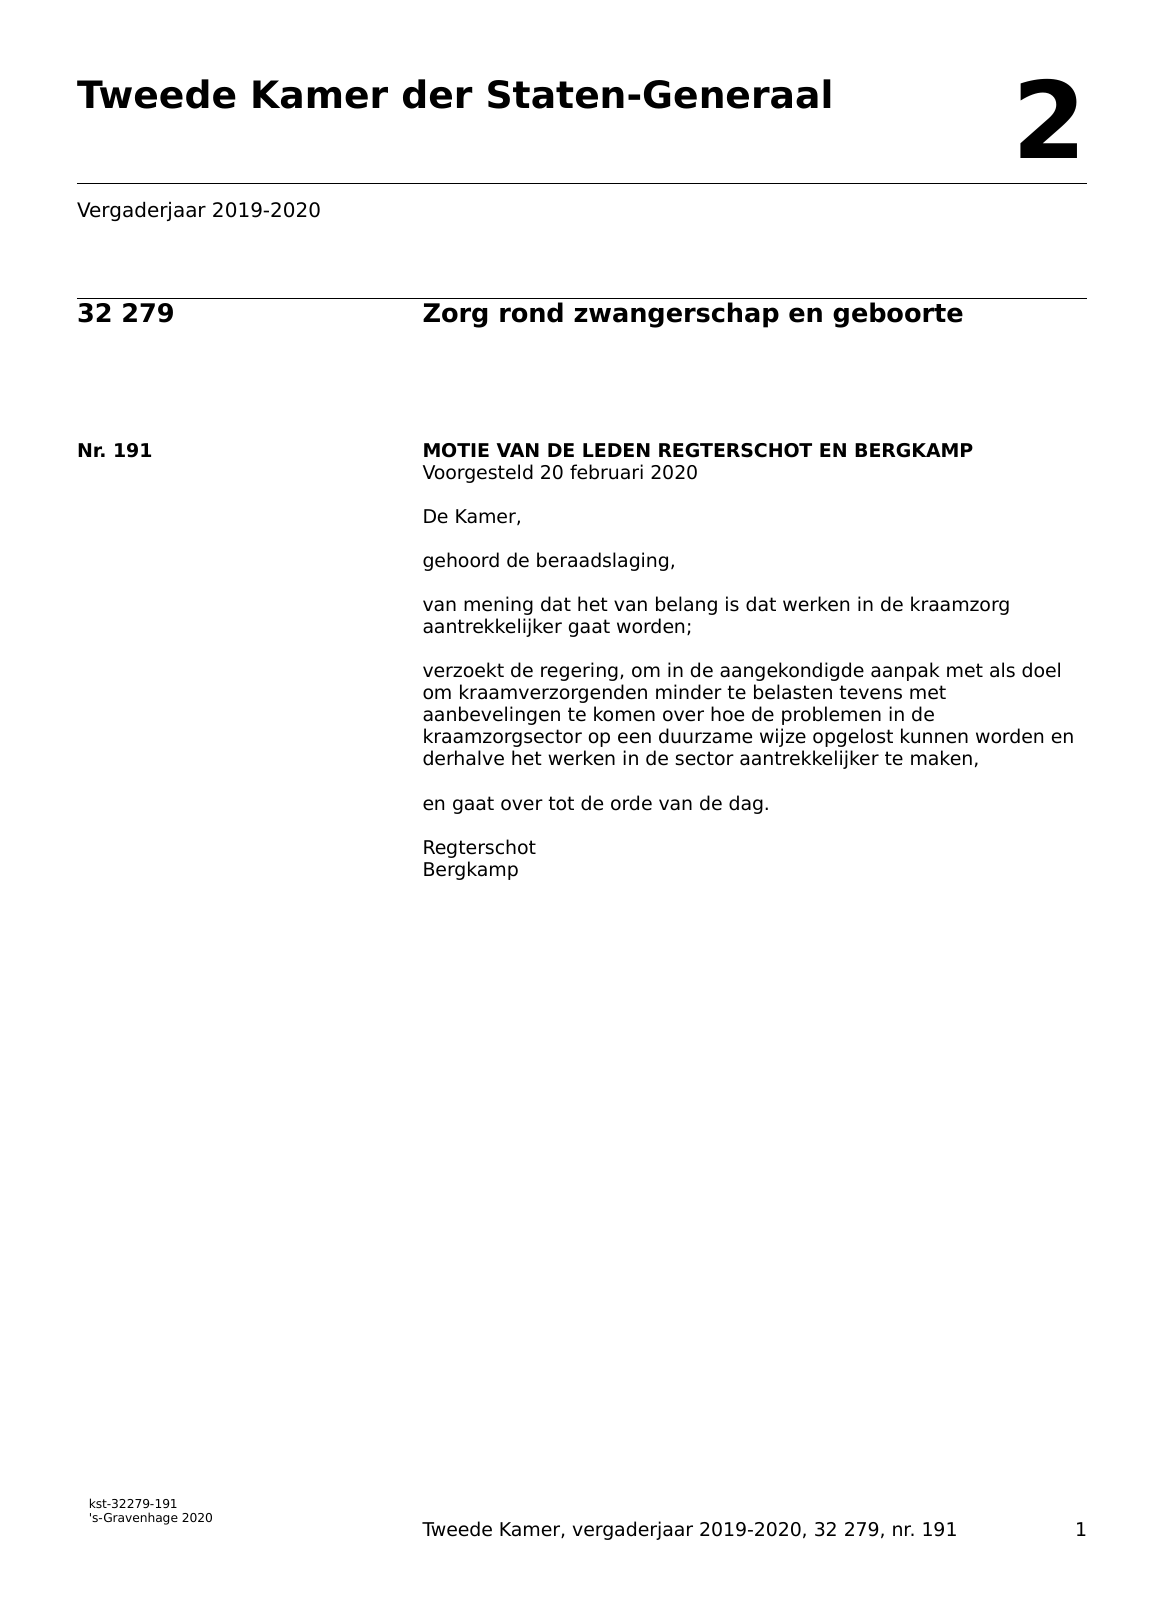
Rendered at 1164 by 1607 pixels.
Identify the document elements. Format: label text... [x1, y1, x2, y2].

subtitle 32 279 Zorg rond zwangerschap en geboorte [77, 299, 1087, 329]
table_header 2 [886, 59, 1087, 183]
text en gaat over tot de orde van de dag. [422, 792, 1087, 814]
subtitle Nr. 191 MOTIE VAN DE LEDEN REGTERSCHOT EN BERGKAMP [77, 440, 1087, 462]
text Bergkamp [422, 858, 1087, 881]
text Regterschot [422, 837, 1087, 858]
text verzoekt de regering, om in de aangekondigde aanpak met als doel om kraamverzorgenden minder te belasten tevens met aanbevelingen te komen over hoe de problemen in de kraamzorgsector op een duurzame wijze opgelost kunnen worden en derhalve het werken in de sector aantrekkelijker te maken, [422, 660, 1087, 770]
text van mening dat het van belang is dat werken in de kraamzorg aantrekkelijker gaat worden; [422, 594, 1087, 638]
text Voorgesteld 20 februari 2020 [422, 462, 1087, 484]
text gehoord de beraadslaging, [422, 550, 1087, 572]
text kst-32279-191 [88, 1497, 323, 1511]
text De Kamer, [422, 506, 1087, 528]
table_cell Vergaderjaar 2019-2020 [77, 184, 1087, 298]
text 's-Gravenhage 2020 [88, 1511, 323, 1525]
table_header Tweede Kamer der Staten-Generaal [77, 59, 886, 183]
